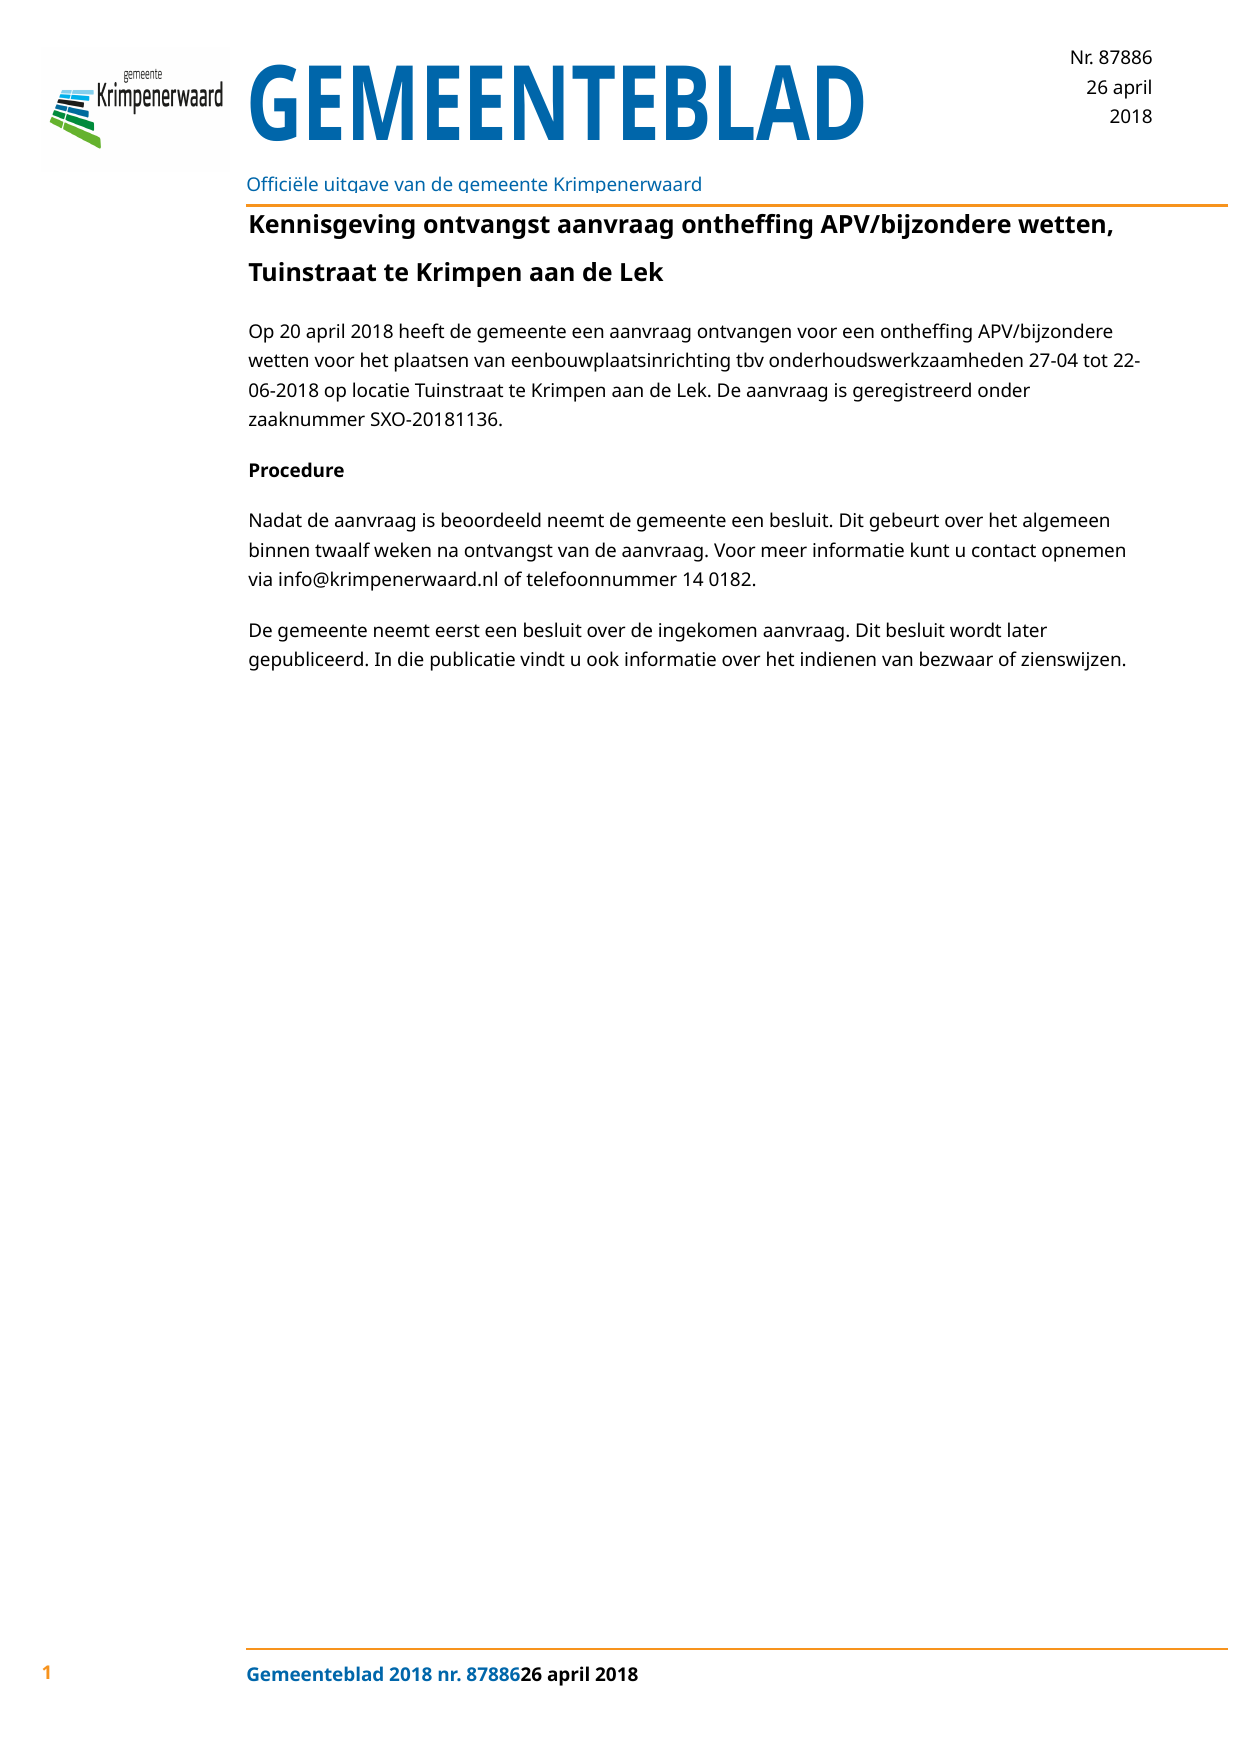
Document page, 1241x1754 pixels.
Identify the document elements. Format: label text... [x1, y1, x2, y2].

text Procedure [248, 457, 1152, 483]
text De gemeente neemt eerst een besluit over de ingekomen aanvraag. Dit besluit wordt later gepubliceerd. In die publicatie vindt u ook informatie over het indienen van bezwaar of zienswijzen. [248, 617, 1152, 672]
text Nadat de aanvraag is beoordeeld neemt de gemeente een besluit. Dit gebeurt over het algemeen binnen twaalf weken na ontvangst van de aanvraag. Voor meer informatie kunt u contact opnemen via info@krimpenerwaard.nl of telefoonnummer 14 0182. [248, 507, 1152, 592]
text Op 20 april 2018 heeft de gemeente een aanvraag ontvangen voor een ontheffing APV/bijzondere wetten voor het plaatsen van eenbouwplaatsinrichting tbv onderhoudswerkzaamheden 27-04 tot 22-06-2018 op locatie Tuinstraat te Krimpen aan de Lek. De aanvraag is geregistreerd onder zaaknummer SXO-20181136. [248, 318, 1152, 432]
picture [41, 47, 231, 172]
text Kennisgeving ontvangst aanvraag ontheffing APV/bijzondere wetten, Tuinstraat te Krimpen aan de Lek [248, 207, 1152, 288]
